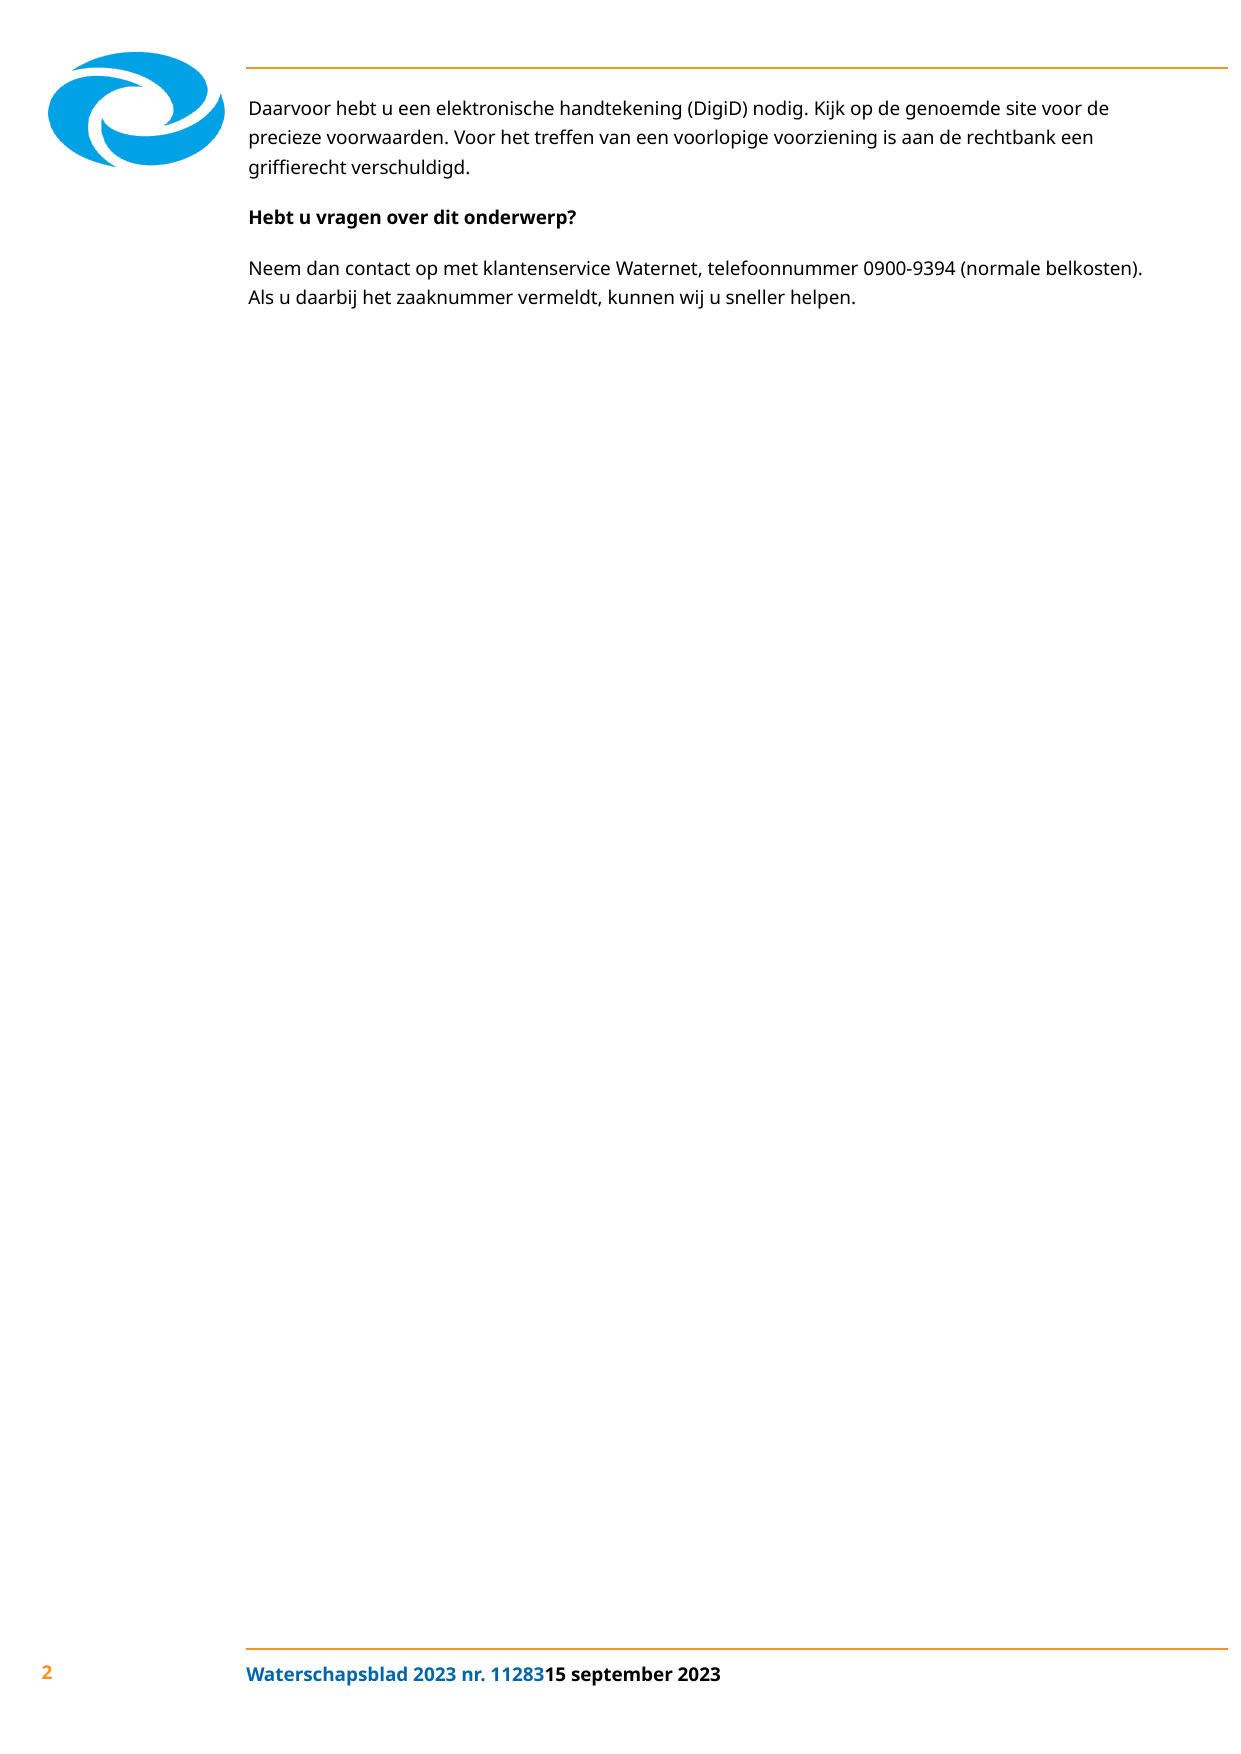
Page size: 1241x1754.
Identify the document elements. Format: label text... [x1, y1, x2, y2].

text Hebt u vragen over dit onderwerp? [248, 204, 1152, 230]
text Daarvoor hebt u een elektronische handtekening (DigiD) nodig. Kijk op de genoemde site voor de precieze voorwaarden. Voor het treffen van een voorlopige voorziening is aan de rechtbank een griffierecht verschuldigd. [248, 95, 1152, 180]
picture [41, 47, 231, 172]
text Neem dan contact op met klantenservice Waternet, telefoonnummer 0900-9394 (normale belkosten). Als u daarbij het zaaknummer vermeldt, kunnen wij u sneller helpen. [248, 255, 1152, 310]
